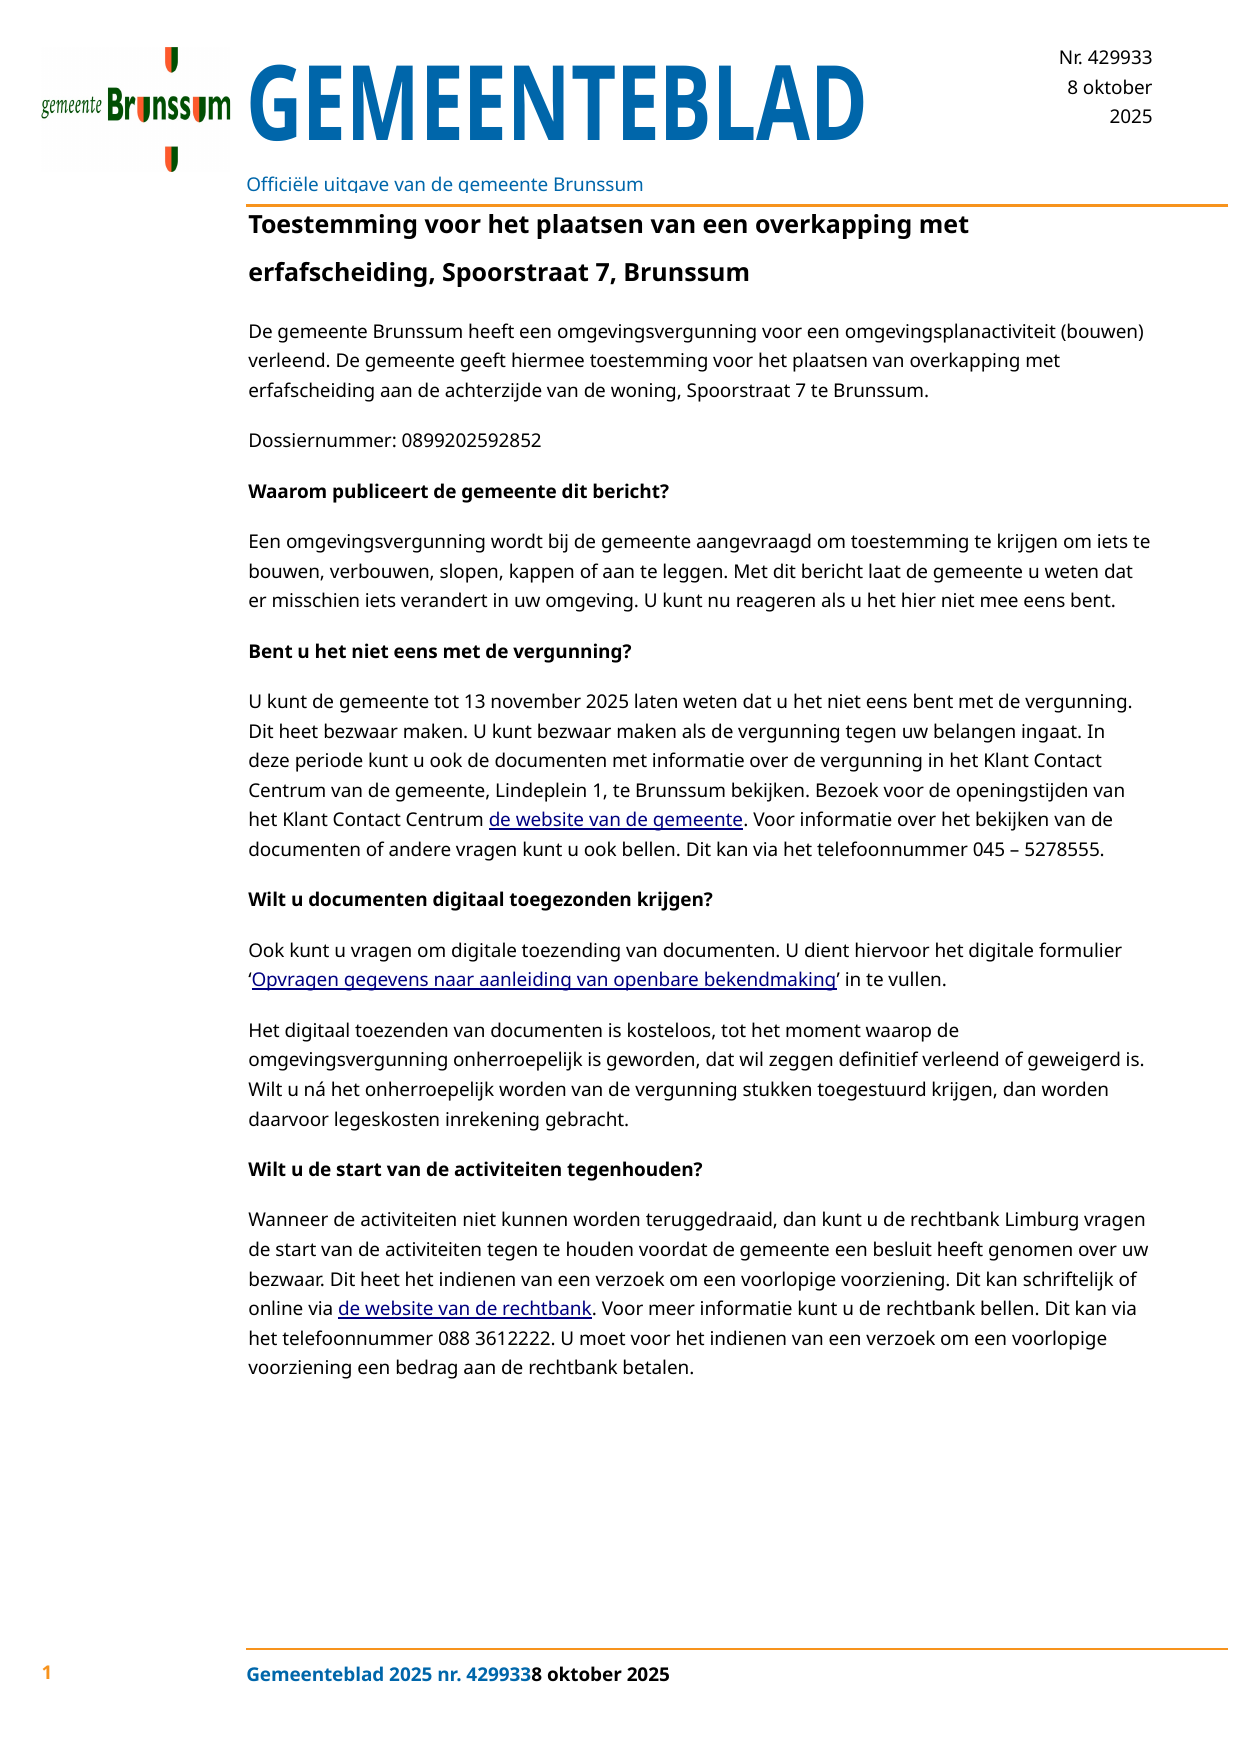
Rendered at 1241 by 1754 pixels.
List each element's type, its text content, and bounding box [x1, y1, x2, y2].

text Ook kunt u vragen om digitale toezending van documenten. U dient hiervoor het digitale formulier ‘Opvragen gegevens naar aanleiding van openbare bekendmaking’ in te vullen. [248, 937, 1152, 992]
text Dossiernummer: 0899202592852 [248, 427, 1152, 453]
text Het digitaal toezenden van documenten is kosteloos, tot het moment waarop de omgevingsvergunning onherroepelijk is geworden, dat wil zeggen definitief verleend of geweigerd is. Wilt u ná het onherroepelijk worden van de vergunning stukken toegestuurd krijgen, dan worden daarvoor legeskosten inrekening gebracht. [248, 1017, 1152, 1132]
text De gemeente Brunssum heeft een omgevingsvergunning voor een omgevingsplanactiviteit (bouwen) verleend. De gemeente geeft hiermee toestemming voor het plaatsen van overkapping met erfafscheiding aan de achterzijde van de woning, Spoorstraat 7 te Brunssum. [248, 318, 1152, 403]
text Wilt u documenten digitaal toegezonden krijgen? [248, 887, 1152, 912]
text Wilt u de start van de activiteiten tegenhouden? [248, 1156, 1152, 1182]
text Een omgevingsvergunning wordt bij de gemeente aangevraagd om toestemming te krijgen om iets te bouwen, verbouwen, slopen, kappen of aan te leggen. Met dit bericht laat de gemeente u weten dat er misschien iets verandert in uw omgeving. U kunt nu reageren als u het hier niet mee eens bent. [248, 528, 1152, 613]
text Toestemming voor het plaatsen van een overkapping met erfafscheiding, Spoorstraat 7, Brunssum [248, 207, 1152, 288]
text Bent u het niet eens met de vergunning? [248, 638, 1152, 664]
text Wanneer de activiteiten niet kunnen worden teruggedraaid, dan kunt u de rechtbank Limburg vragen de start van de activiteiten tegen te houden voordat de gemeente een besluit heeft genomen over uw bezwaar. Dit heet het indienen van een verzoek om een voorlopige voorziening. Dit kan schriftelijk of online via de website van de rechtbank. Voor meer informatie kunt u de rechtbank bellen. Dit kan via het telefoonnummer 088 3612222. U moet voor het indienen van een verzoek om een voorlopige voorziening een bedrag aan de rechtbank betalen. [248, 1207, 1152, 1380]
picture [41, 47, 231, 172]
text U kunt de gemeente tot 13 november 2025 laten weten dat u het niet eens bent met de vergunning. Dit heet bezwaar maken. U kunt bezwaar maken als de vergunning tegen uw belangen ingaat. In deze periode kunt u ook de documenten met informatie over de vergunning in het Klant Contact Centrum van de gemeente, Lindeplein 1, te Brunssum bekijken. Bezoek voor de openingstijden van het Klant Contact Centrum de website van de gemeente. Voor informatie over het bekijken van de documenten of andere vragen kunt u ook bellen. Dit kan via het telefoonnummer 045 – 5278555. [248, 688, 1152, 862]
text Waarom publiceert de gemeente dit bericht? [248, 478, 1152, 504]
